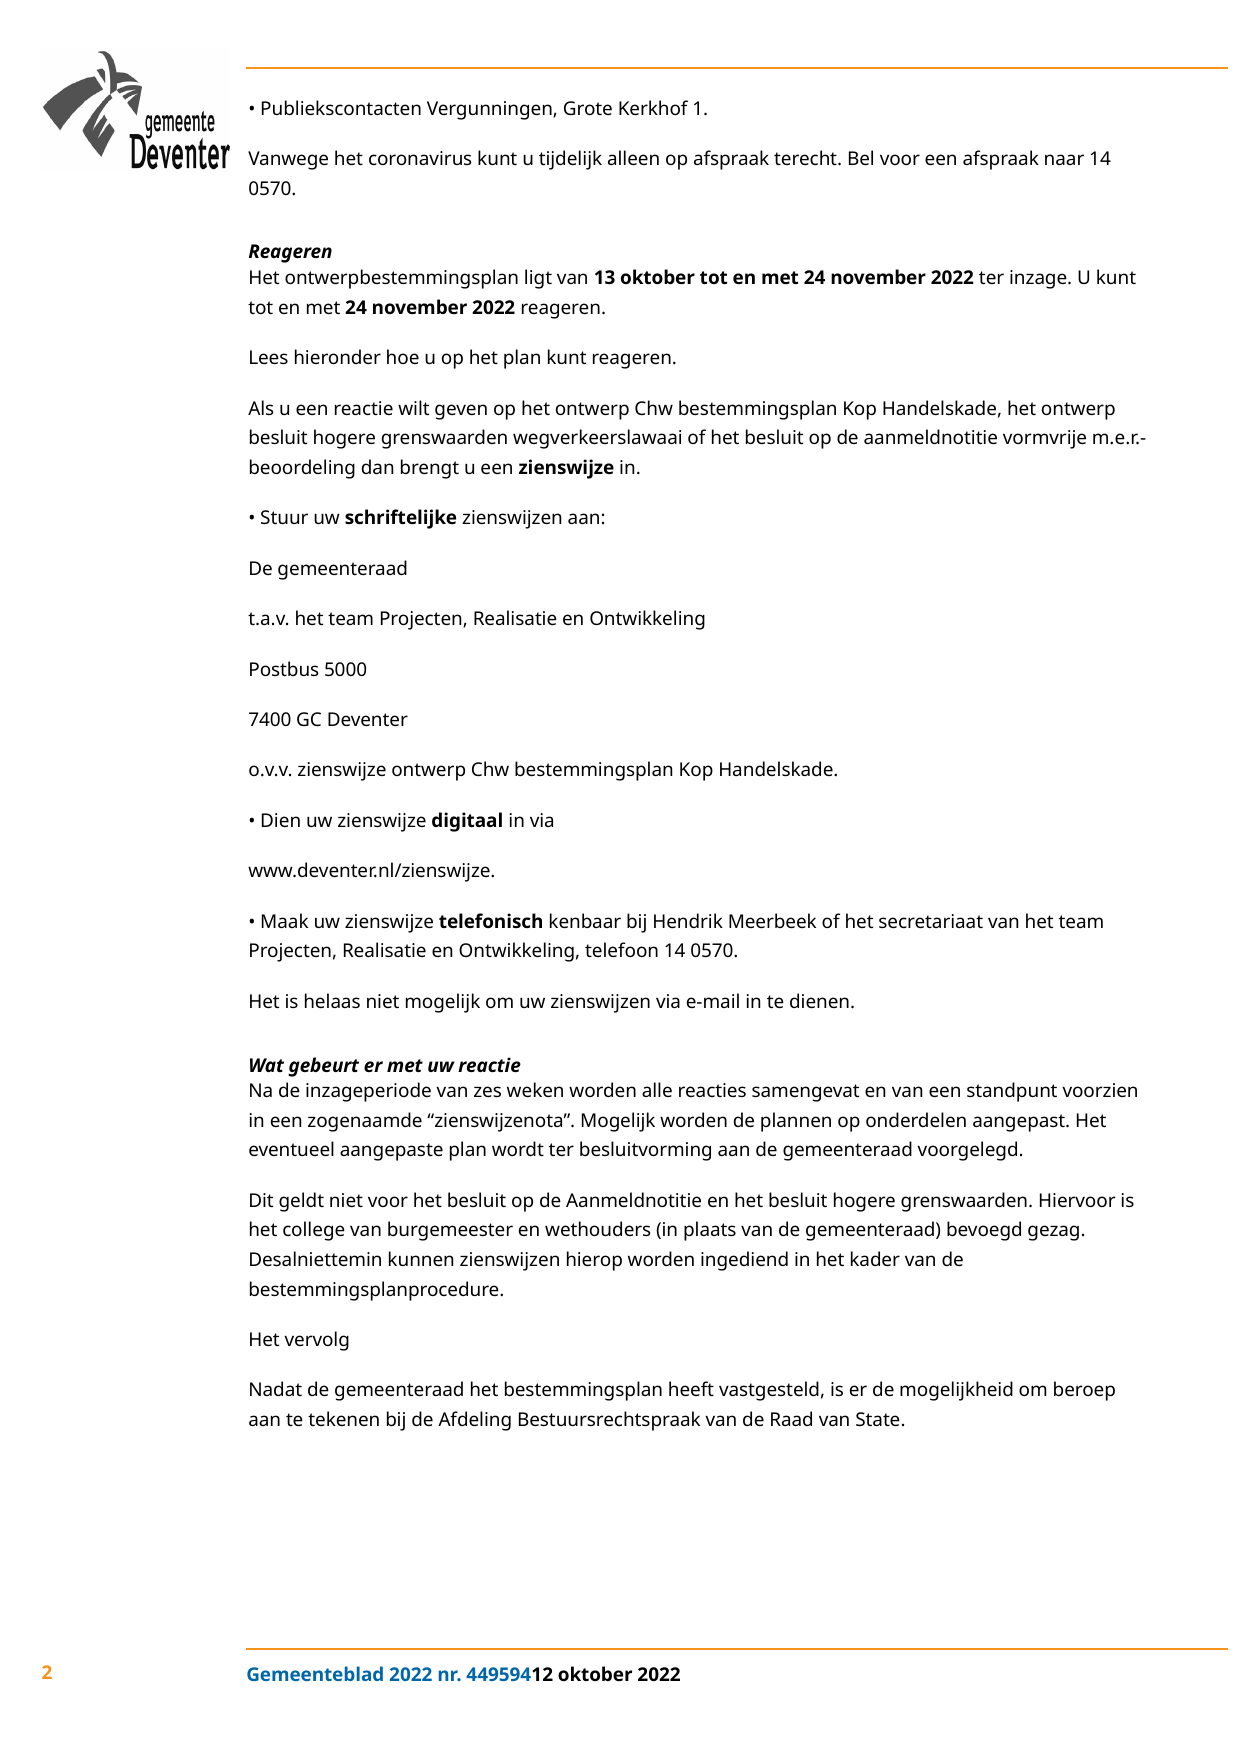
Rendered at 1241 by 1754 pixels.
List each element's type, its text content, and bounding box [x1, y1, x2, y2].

text • Dien uw zienswijze digitaal in via [248, 807, 1152, 833]
text Postbus 5000 [248, 656, 1152, 681]
text Wat gebeurt er met uw reactie [248, 1052, 1152, 1077]
text De gemeenteraad [248, 555, 1152, 581]
text Het is helaas niet mogelijk om uw zienswijzen via e-mail in te dienen. [248, 988, 1152, 1013]
text Dit geldt niet voor het besluit op de Aanmeldnotitie en het besluit hogere grenswaarden. Hiervoor is het college van burgemeester en wethouders (in plaats van de gemeenteraad) bevoegd gezag. Desalniettemin kunnen zienswijzen hierop worden ingediend in het kader van de bestemmingsplanprocedure. [248, 1187, 1152, 1302]
text Nadat de gemeenteraad het bestemmingsplan heeft vastgesteld, is er de mogelijkheid om beroep aan te tekenen bij de Afdeling Bestuursrechtspraak van de Raad van State. [248, 1377, 1152, 1432]
text Na de inzageperiode van zes weken worden alle reacties samengevat en van een standpunt voorzien in een zogenaamde “zienswijzenota”. Mogelijk worden de plannen op onderdelen aangepast. Het eventueel aangepaste plan wordt ter besluitvorming aan de gemeenteraad voorgelegd. [248, 1077, 1152, 1162]
text Vanwege het coronavirus kunt u tijdelijk alleen op afspraak terecht. Bel voor een afspraak naar 14 0570. [248, 145, 1152, 201]
text • Publiekscontacten Vergunningen, Grote Kerkhof 1. [248, 95, 1152, 121]
text Als u een reactie wilt geven op het ontwerp Chw bestemmingsplan Kop Handelskade, het ontwerp besluit hogere grenswaarden wegverkeerslawaai of het besluit op de aanmeldnotitie vormvrije m.e.r.-beoordeling dan brengt u een zienswijze in. [248, 395, 1152, 480]
text t.a.v. het team Projecten, Realisatie en Ontwikkeling [248, 605, 1152, 631]
text www.deventer.nl/zienswijze. [248, 857, 1152, 883]
text • Stuur uw schriftelijke zienswijzen aan: [248, 504, 1152, 530]
text Reageren [248, 239, 1152, 264]
text Het ontwerpbestemmingsplan ligt van 13 oktober tot en met 24 november 2022 ter inzage. U kunt tot en met 24 november 2022 reageren. [248, 264, 1152, 320]
text • Maak uw zienswijze telefonisch kenbaar bij Hendrik Meerbeek of het secretariaat van het team Projecten, Realisatie en Ontwikkeling, telefoon 14 0570. [248, 908, 1152, 963]
text Lees hieronder hoe u op het plan kunt reageren. [248, 344, 1152, 370]
text o.v.v. zienswijze ontwerp Chw bestemmingsplan Kop Handelskade. [248, 757, 1152, 782]
text 7400 GC Deventer [248, 706, 1152, 732]
picture [41, 47, 231, 172]
text Het vervolg [248, 1326, 1152, 1352]
